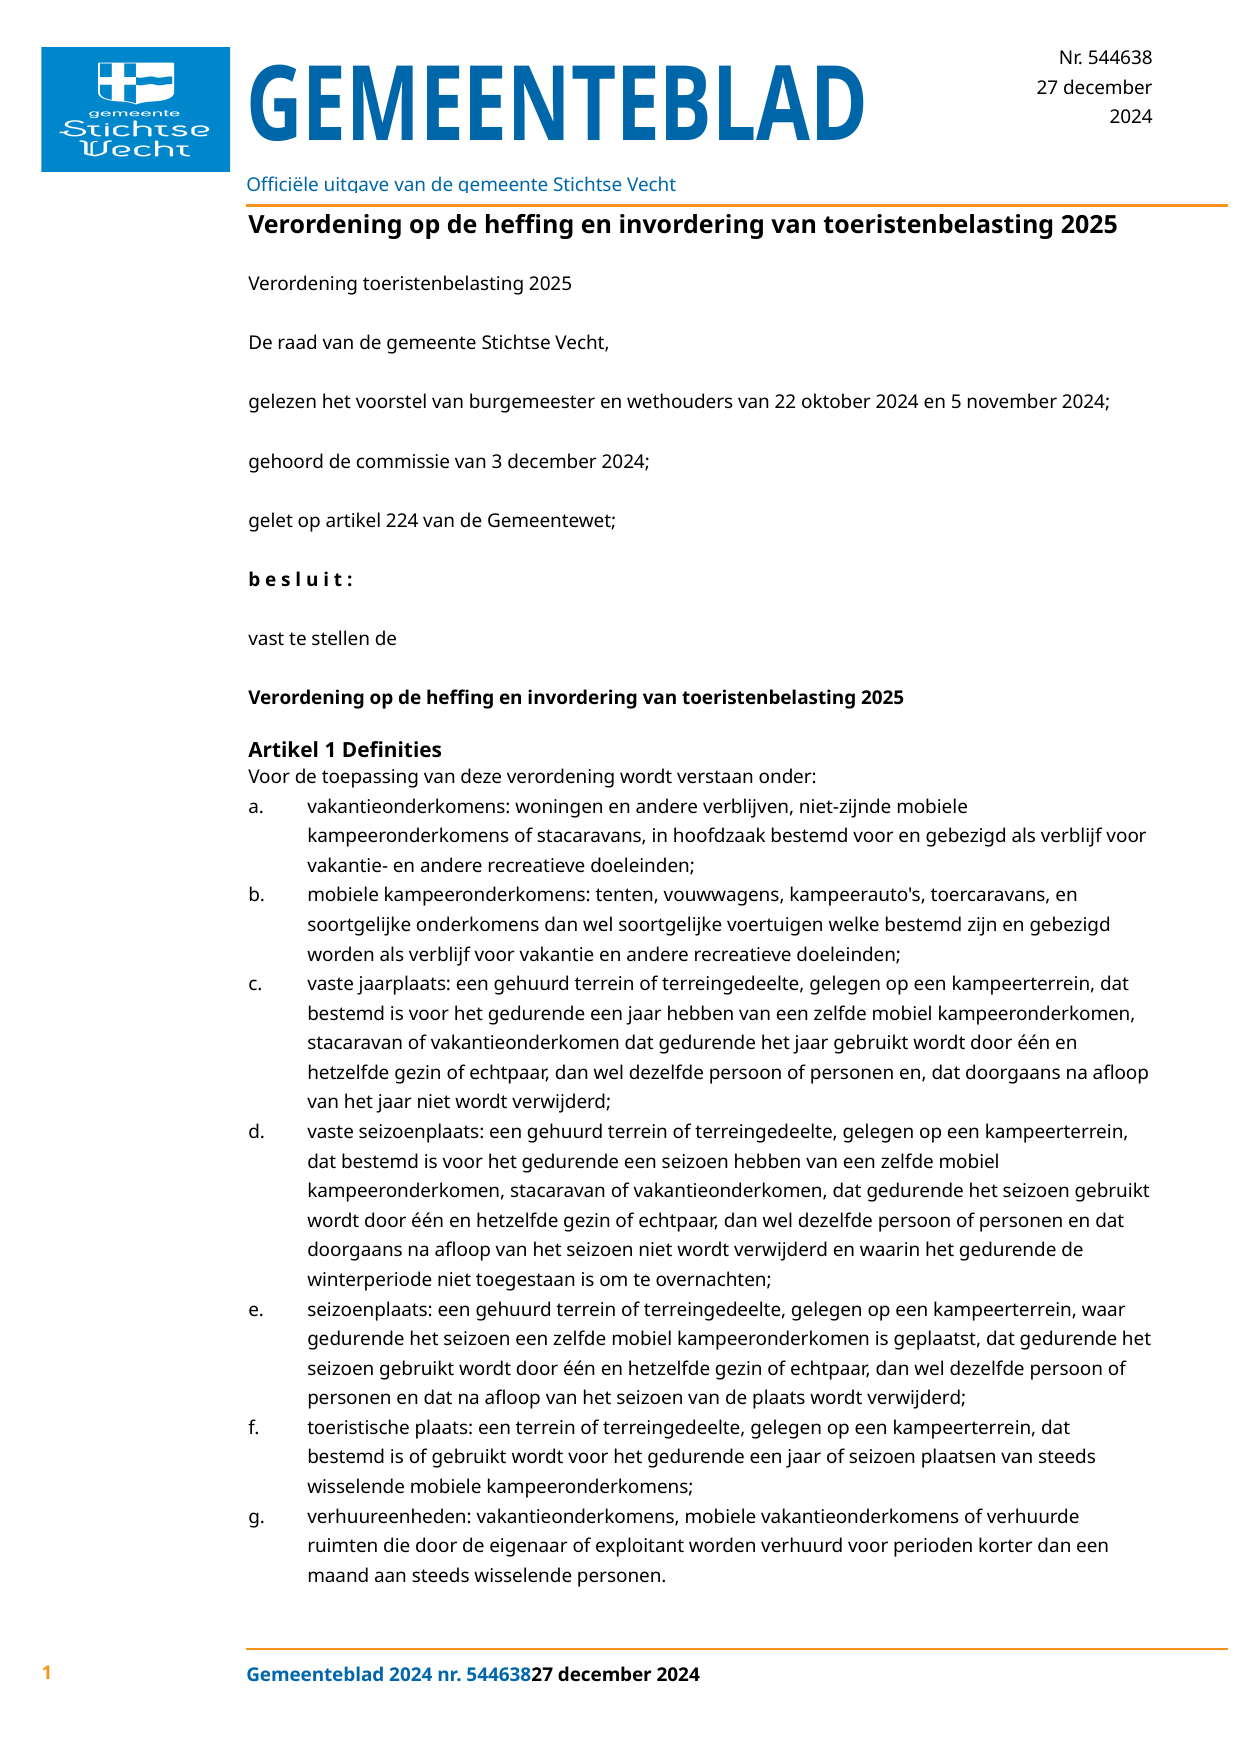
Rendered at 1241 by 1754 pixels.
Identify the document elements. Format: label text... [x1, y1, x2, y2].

text gehoord de commissie van 3 december 2024; [248, 448, 1152, 473]
text De raad van de gemeente Stichtse Vecht, [248, 329, 1152, 355]
text gelet op artikel 224 van de Gemeentewet; [248, 507, 1152, 533]
picture [99, 63, 135, 101]
list mobiele kampeeronderkomens: tenten, vouwwagens, kampeerauto's, toercaravans, en soortgelijke onderkomens dan wel soortgelijke voertuigen welke bestemd zijn en gebezigd worden als verblijf voor vakantie en andere recreatieve doeleinden; [248, 882, 1152, 967]
list vaste jaarplaats: een gehuurd terrein of terreingedeelte, gelegen op een kampeerterrein, dat bestemd is voor het gedurende een jaar hebben van een zelfde mobiel kampeeronderkomen, stacaravan of vakantieonderkomen dat gedurende het jaar gebruikt wordt door één en hetzelfde gezin of echtpaar, dan wel dezelfde persoon of personen en, dat doorgaans na afloop van het jaar niet wordt verwijderd; [248, 970, 1152, 1114]
text Voor de toepassing van deze verordening wordt verstaan onder: [248, 763, 1152, 789]
text vast te stellen de [248, 625, 1152, 651]
text Verordening op de heffing en invordering van toeristenbelasting 2025 [248, 207, 1152, 241]
list toeristische plaats: een terrein of terreingedeelte, gelegen op een kampeerterrein, dat bestemd is of gebruikt wordt voor het gedurende een jaar of seizoen plaatsen van steeds wisselende mobiele kampeeronderkomens; [248, 1414, 1152, 1499]
picture [137, 63, 174, 103]
text Verordening op de heffing en invordering van toeristenbelasting 2025 [248, 684, 1152, 710]
text gelezen het voorstel van burgemeester en wethouders van 22 oktober 2024 en 5 november 2024; [248, 389, 1152, 414]
text Verordening toeristenbelasting 2025 [248, 270, 1152, 296]
list seizoenplaats: een gehuurd terrein of terreingedeelte, gelegen op een kampeerterrein, waar gedurende het seizoen een zelfde mobiel kampeeronderkomen is geplaatst, dat gedurende het seizoen gebruikt wordt door één en hetzelfde gezin of echtpaar, dan wel dezelfde persoon of personen en dat na afloop van het seizoen van de plaats wordt verwijderd; [248, 1296, 1152, 1410]
list vaste seizoenplaats: een gehuurd terrein of terreingedeelte, gelegen op een kampeerterrein, dat bestemd is voor het gedurende een seizoen hebben van een zelfde mobiel kampeeronderkomen, stacaravan of vakantieonderkomen, dat gedurende het seizoen gebruikt wordt door één en hetzelfde gezin of echtpaar, dan wel dezelfde persoon of personen en dat doorgaans na afloop van het seizoen niet wordt verwijderd en waarin het gedurende de winterperiode niet toegestaan is om te overnachten; [248, 1118, 1152, 1292]
list vakantieonderkomens: woningen en andere verblijven, niet-zijnde mobiele kampeeronderkomens of stacaravans, in hoofdzaak bestemd voor en gebezigd als verblijf voor vakantie- en andere recreatieve doeleinden; [248, 793, 1152, 878]
list verhuureenheden: vakantieonderkomens, mobiele vakantieonderkomens of verhuurde ruimten die door de eigenaar of exploitant worden verhuurd voor perioden korter dan een maand aan steeds wisselende personen. [248, 1503, 1152, 1588]
text Artikel 1 Definities [248, 735, 1152, 763]
text b e s l u i t : [248, 566, 1152, 592]
